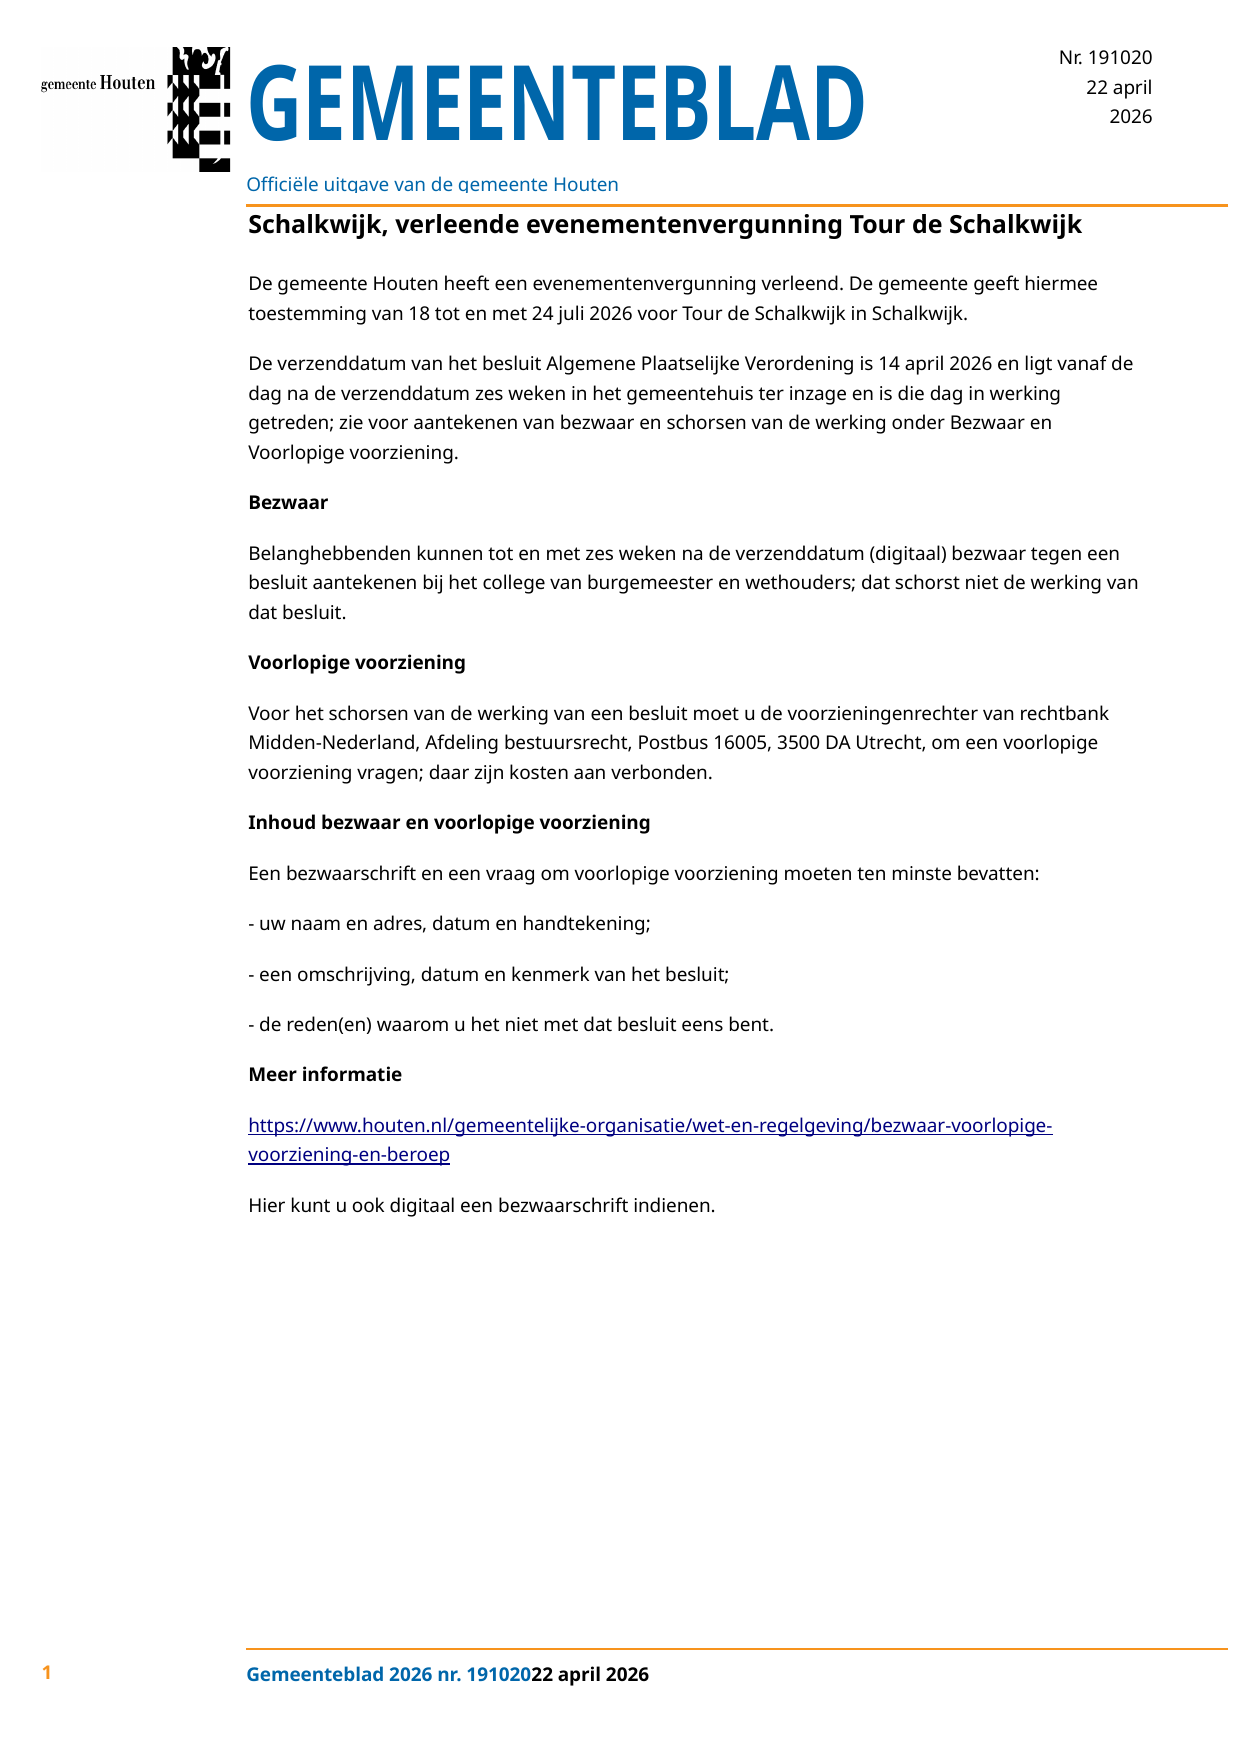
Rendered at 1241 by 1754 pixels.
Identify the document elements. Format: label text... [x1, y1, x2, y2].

text - de reden(en) waarom u het niet met dat besluit eens bent. [248, 1011, 1152, 1037]
picture [41, 47, 231, 172]
text Inhoud bezwaar en voorlopige voorziening [248, 809, 1152, 835]
text https://www.houten.nl/gemeentelijke-organisatie/wet-en-regelgeving/bezwaar-voorlopige-voorziening-en-beroep [248, 1112, 1152, 1167]
text Voor het schorsen van de werking van een besluit moet u de voorzieningenrechter van rechtbank Midden-Nederland, Afdeling bestuursrecht, Postbus 16005, 3500 DA Utrecht, om een voorlopige voorziening vragen; daar zijn kosten aan verbonden. [248, 700, 1152, 785]
text Bezwaar [248, 489, 1152, 515]
text Schalkwijk, verleende evenementenvergunning Tour de Schalkwijk [248, 207, 1152, 241]
text De gemeente Houten heeft een evenementenvergunning verleend. De gemeente geeft hiermee toestemming van 18 tot en met 24 juli 2026 voor Tour de Schalkwijk in Schalkwijk. [248, 270, 1152, 326]
text De verzenddatum van het besluit Algemene Plaatselijke Verordening is 14 april 2026 en ligt vanaf de dag na de verzenddatum zes weken in het gemeentehuis ter inzage en is die dag in werking getreden; zie voor aantekenen van bezwaar en schorsen van de werking onder Bezwaar en Voorlopige voorziening. [248, 350, 1152, 465]
text - een omschrijving, datum en kenmerk van het besluit; [248, 961, 1152, 986]
text Een bezwaarschrift en een vraag om voorlopige voorziening moeten ten minste bevatten: [248, 860, 1152, 886]
text Meer informatie [248, 1062, 1152, 1087]
text Belanghebbenden kunnen tot en met zes weken na de verzenddatum (digitaal) bezwaar tegen een besluit aantekenen bij het college van burgemeester en wethouders; dat schorst niet de werking van dat besluit. [248, 540, 1152, 625]
text - uw naam en adres, datum en handtekening; [248, 910, 1152, 936]
text Hier kunt u ook digitaal een bezwaarschrift indienen. [248, 1192, 1152, 1218]
text Voorlopige voorziening [248, 649, 1152, 675]
